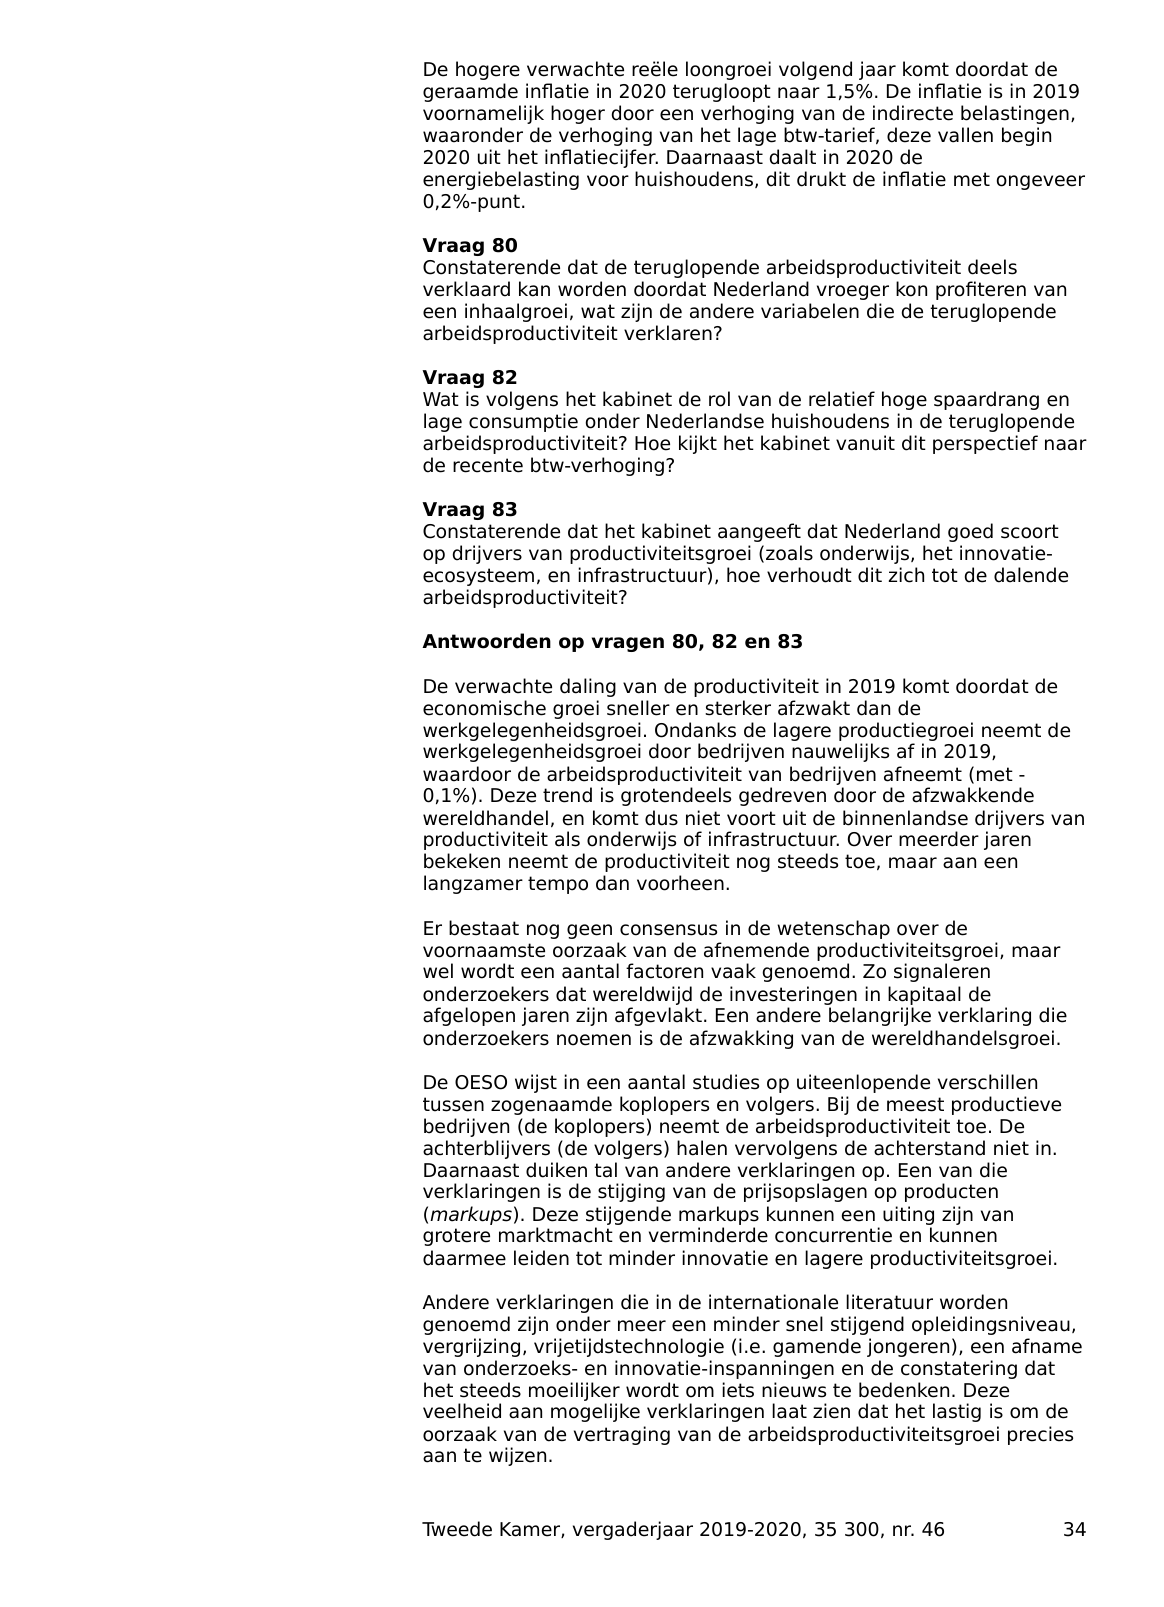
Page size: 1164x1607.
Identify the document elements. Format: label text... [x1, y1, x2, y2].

text Er bestaat nog geen consensus in de wetenschap over de voornaamste oorzaak van de afnemende productiviteitsgroei, maar wel wordt een aantal factoren vaak genoemd. Zo signaleren onderzoekers dat wereldwijd de investeringen in kapitaal de afgelopen jaren zijn afgevlakt. Een andere belangrijke verklaring die onderzoekers noemen is de afzwakking van de wereldhandelsgroei. [422, 917, 1087, 1049]
text Vraag 80 [422, 235, 1087, 257]
text Andere verklaringen die in de internationale literatuur worden genoemd zijn onder meer een minder snel stijgend opleidingsniveau, vergrijzing, vrijetijdstechnologie (i.e. gamende jongeren), een afname van onderzoeks- en innovatie-inspanningen en de constatering dat het steeds moeilijker wordt om iets nieuws te bedenken. Deze veelheid aan mogelijke verklaringen laat zien dat het lastig is om de oorzaak van de vertraging van de arbeidsproductiviteitsgroei precies aan te wijzen. [422, 1292, 1087, 1467]
text Vraag 82 [422, 367, 1087, 389]
text De OESO wijst in een aantal studies op uiteenlopende verschillen tussen zogenaamde koplopers en volgers. Bij de meest productieve bedrijven (de koplopers) neemt de arbeidsproductiviteit toe. De achterblijvers (de volgers) halen vervolgens de achterstand niet in. Daarnaast duiken tal van andere verklaringen op. Een van die verklaringen is de stijging van de prijsopslagen op producten (markups). Deze stijgende markups kunnen een uiting zijn van grotere marktmacht en verminderde concurrentie en kunnen daarmee leiden tot minder innovatie en lagere productiviteitsgroei. [422, 1072, 1087, 1269]
text De hogere verwachte reële loongroei volgend jaar komt doordat de geraamde inflatie in 2020 terugloopt naar 1,5%. De inflatie is in 2019 voornamelijk hoger door een verhoging van de indirecte belastingen, waaronder de verhoging van het lage btw-tarief, deze vallen begin 2020 uit het inflatiecijfer. Daarnaast daalt in 2020 de energiebelasting voor huishoudens, dit drukt de inflatie met ongeveer 0,2%-punt. [422, 59, 1087, 213]
text Constaterende dat het kabinet aangeeft dat Nederland goed scoort op drijvers van productiviteitsgroei (zoals onderwijs, het innovatie-ecosysteem, en infrastructuur), hoe verhoudt dit zich tot de dalende arbeidsproductiviteit? [422, 521, 1087, 609]
text De verwachte daling van de productiviteit in 2019 komt doordat de economische groei sneller en sterker afzwakt dan de werkgelegenheidsgroei. Ondanks de lagere productiegroei neemt de werkgelegenheidsgroei door bedrijven nauwelijks af in 2019, waardoor de arbeidsproductiviteit van bedrijven afneemt (met -0,1%). Deze trend is grotendeels gedreven door de afzwakkende wereldhandel, en komt dus niet voort uit de binnenlandse drijvers van productiviteit als onderwijs of infrastructuur. Over meerder jaren bekeken neemt de productiviteit nog steeds toe, maar aan een langzamer tempo dan voorheen. [422, 676, 1087, 895]
text Antwoorden op vragen 80, 82 en 83 [422, 631, 1087, 653]
text Wat is volgens het kabinet de rol van de relatief hoge spaardrang en lage consumptie onder Nederlandse huishoudens in de teruglopende arbeidsproductiviteit? Hoe kijkt het kabinet vanuit dit perspectief naar de recente btw-verhoging? [422, 389, 1087, 477]
text Vraag 83 [422, 499, 1087, 521]
text Constaterende dat de teruglopende arbeidsproductiviteit deels verklaard kan worden doordat Nederland vroeger kon profiteren van een inhaalgroei, wat zijn de andere variabelen die de teruglopende arbeidsproductiviteit verklaren? [422, 257, 1087, 345]
